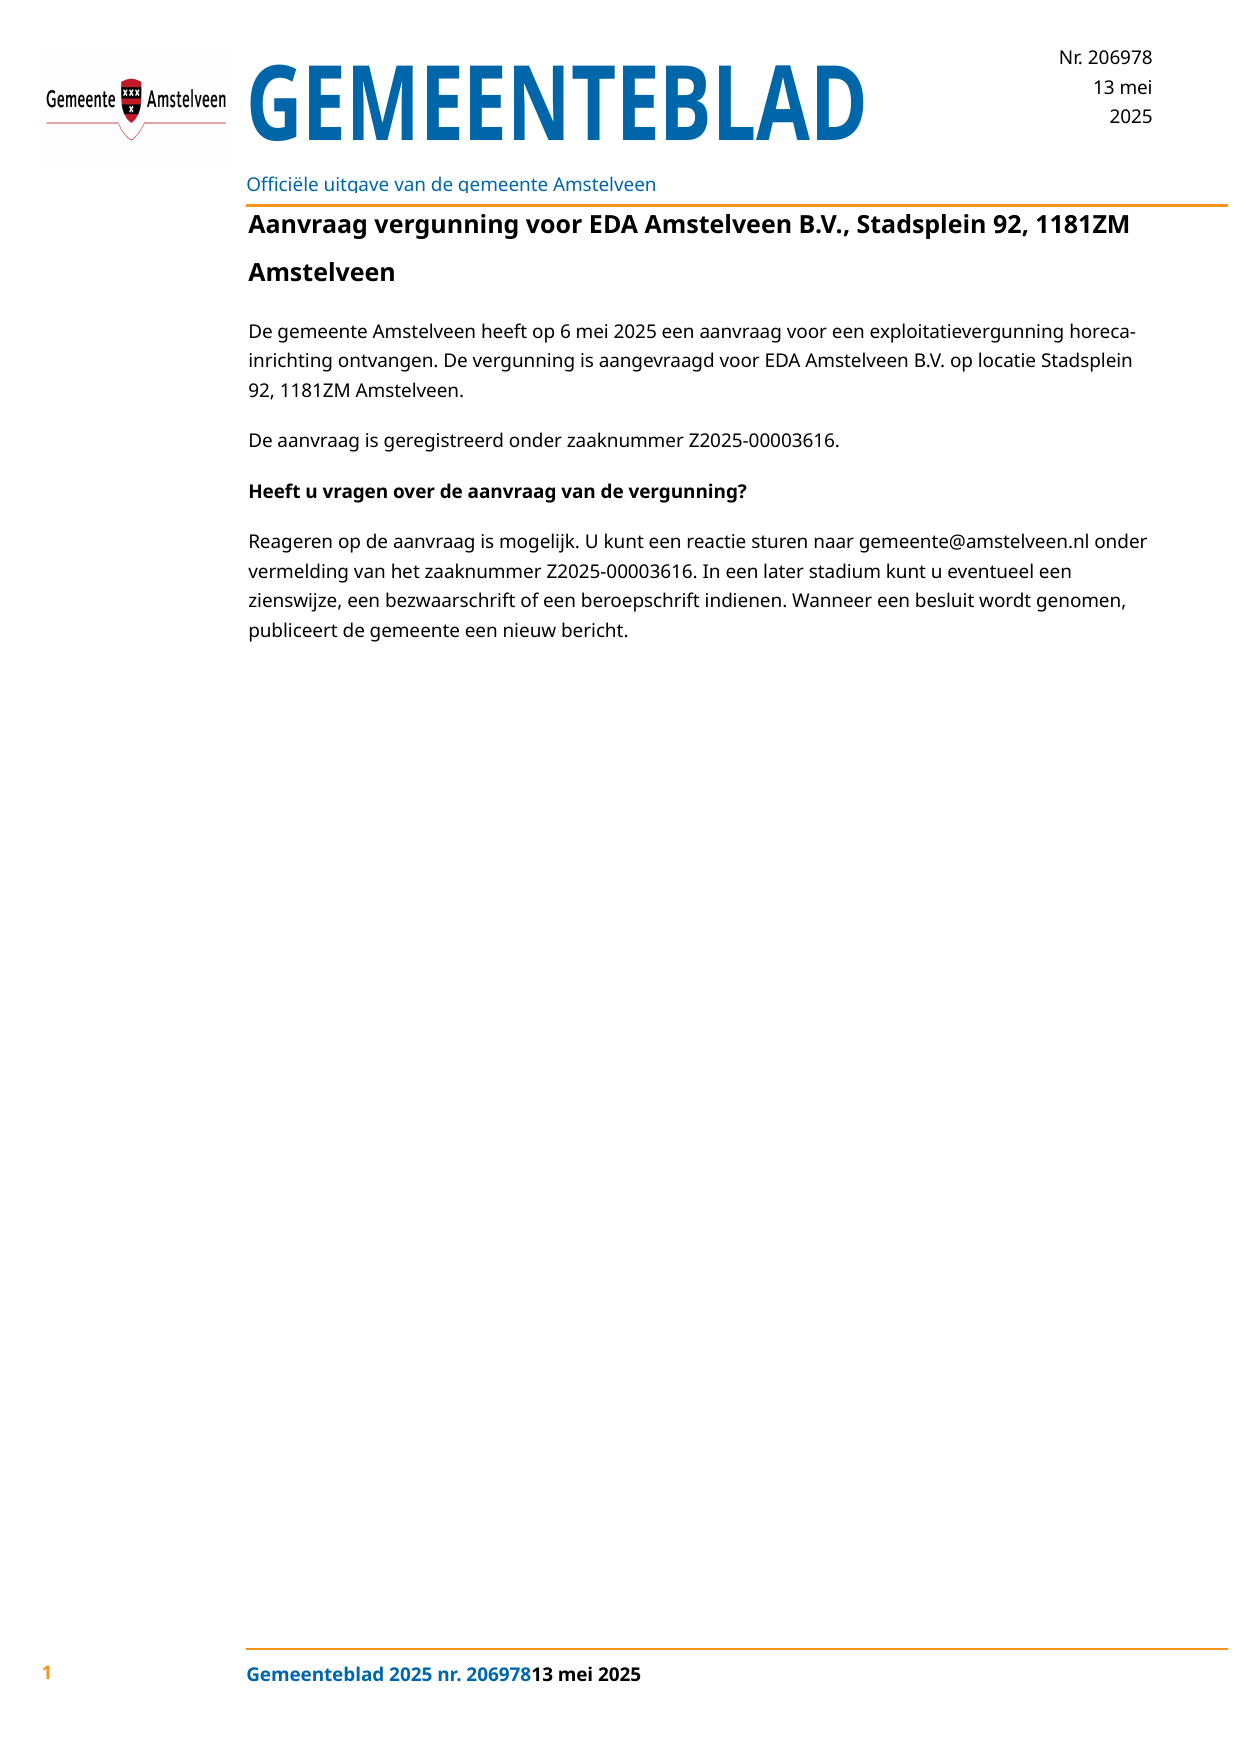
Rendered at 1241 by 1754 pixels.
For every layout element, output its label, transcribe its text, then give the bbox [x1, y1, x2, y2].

text De aanvraag is geregistreerd onder zaaknummer Z2025-00003616. [248, 427, 1152, 453]
text Aanvraag vergunning voor EDA Amstelveen B.V., Stadsplein 92, 1181ZM Amstelveen [248, 207, 1152, 288]
picture [41, 47, 231, 172]
text Heeft u vragen over de aanvraag van de vergunning? [248, 478, 1152, 504]
text Reageren op de aanvraag is mogelijk. U kunt een reactie sturen naar gemeente@amstelveen.nl onder vermelding van het zaaknummer Z2025-00003616. In een later stadium kunt u eventueel een zienswijze, een bezwaarschrift of een beroepschrift indienen. Wanneer een besluit wordt genomen, publiceert de gemeente een nieuw bericht. [248, 528, 1152, 643]
text De gemeente Amstelveen heeft op 6 mei 2025 een aanvraag voor een exploitatievergunning horeca-inrichting ontvangen. De vergunning is aangevraagd voor EDA Amstelveen B.V. op locatie Stadsplein 92, 1181ZM Amstelveen. [248, 318, 1152, 403]
